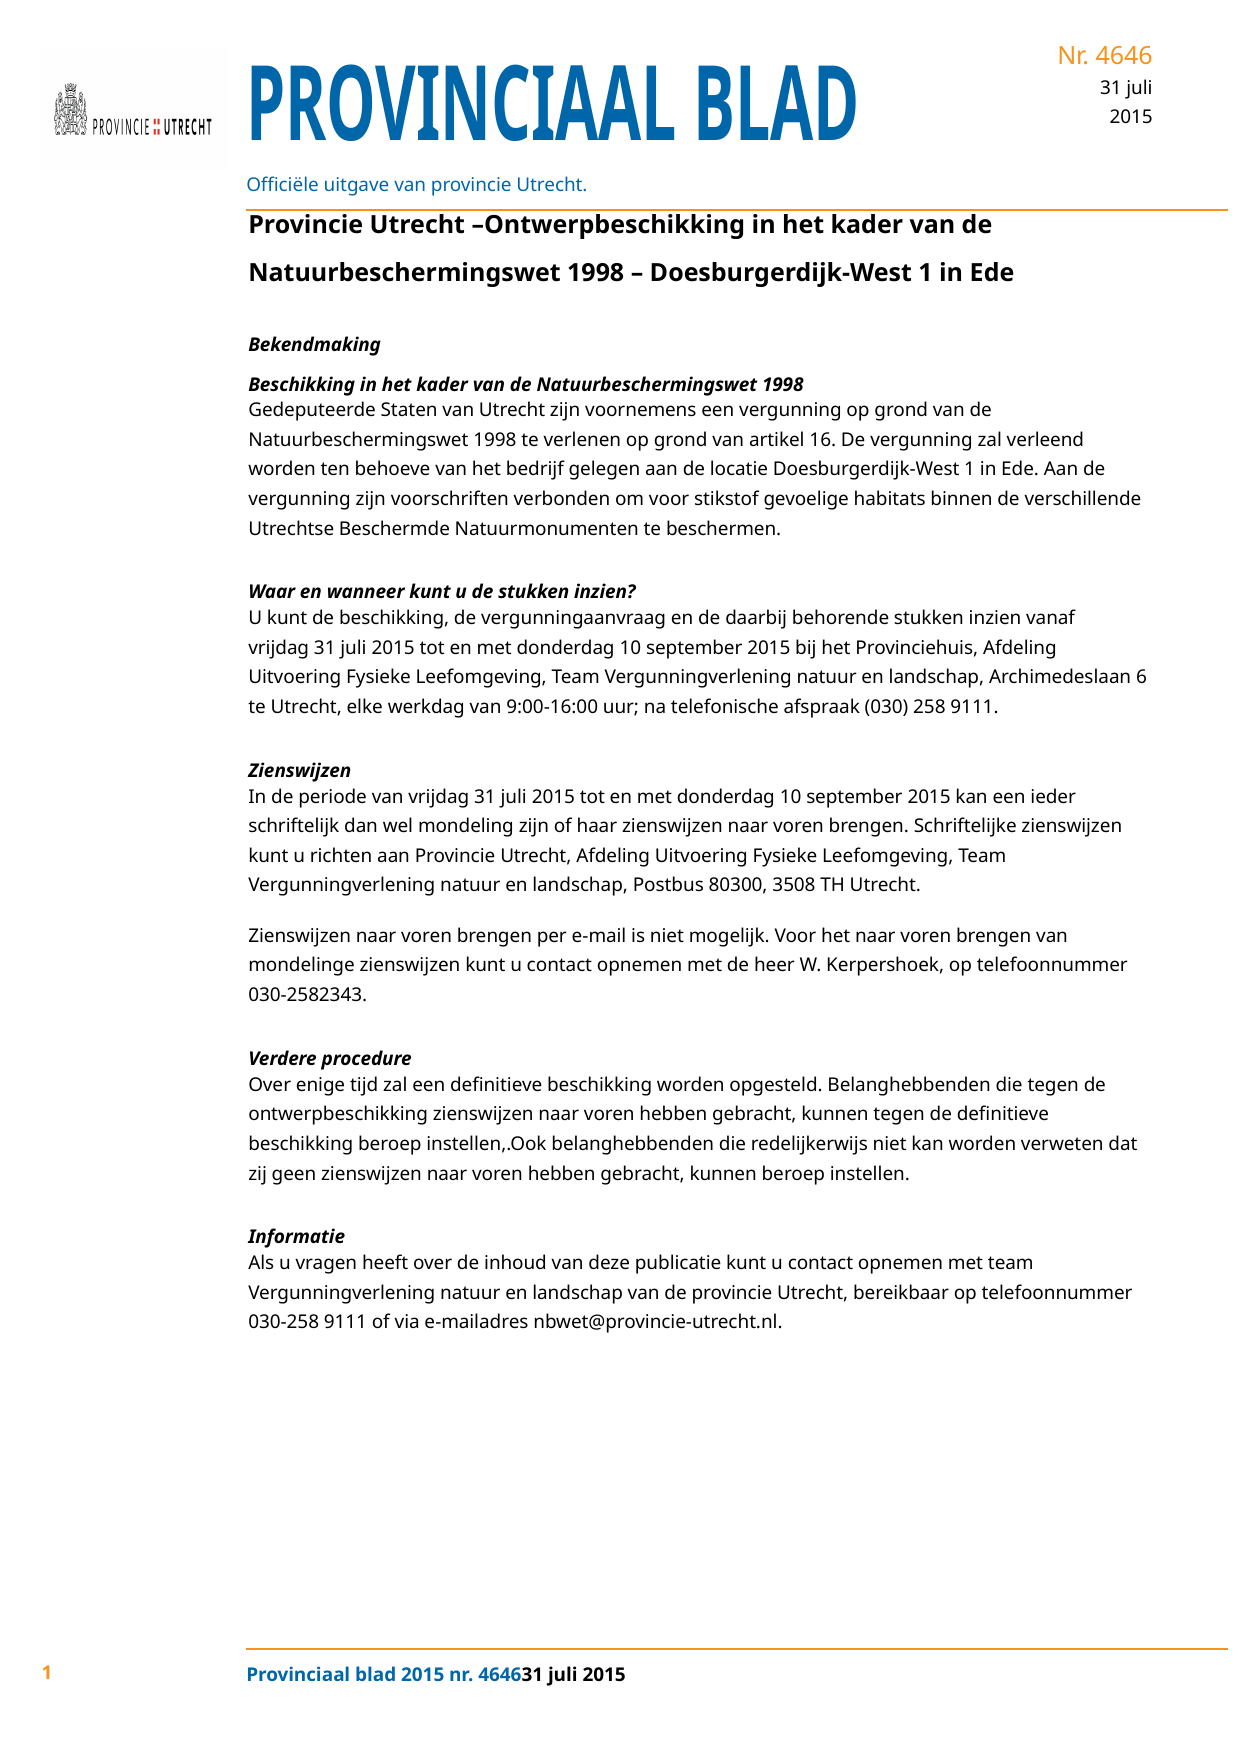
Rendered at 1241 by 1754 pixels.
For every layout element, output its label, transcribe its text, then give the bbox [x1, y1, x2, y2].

text Over enige tijd zal een definitieve beschikking worden opgesteld. Belanghebbenden die tegen de ontwerpbeschikking zienswijzen naar voren hebben gebracht, kunnen tegen de definitieve beschikking beroep instellen,.Ook belanghebbenden die redelijkerwijs niet kan worden verweten dat zij geen zienswijzen naar voren hebben gebracht, kunnen beroep instellen. [248, 1071, 1152, 1185]
text Bekendmaking [248, 331, 1152, 357]
text Gedeputeerde Staten van Utrecht zijn voornemens een vergunning op grond van de Natuurbeschermingswet 1998 te verlenen op grond van artikel 16. De vergunning zal verleend worden ten behoeve van het bedrijf gelegen aan de locatie Doesburgerdijk-West 1 in Ede. Aan de vergunning zijn voorschriften verbonden om voor stikstof gevoelige habitats binnen de verschillende Utrechtse Beschermde Natuurmonumenten te beschermen. [248, 396, 1152, 541]
text U kunt de beschikking, de vergunningaanvraag en de daarbij behorende stukken inzien vanaf vrijdag 31 juli 2015 tot en met donderdag 10 september 2015 bij het Provinciehuis, Afdeling Uitvoering Fysieke Leefomgeving, Team Vergunningverlening natuur en landschap, Archimedeslaan 6 te Utrecht, elke werkdag van 9:00-16:00 uur; na telefonische afspraak (030) 258 9111. [248, 604, 1152, 719]
text Zienswijzen naar voren brengen per e-mail is niet mogelijk. Voor het naar voren brengen van mondelinge zienswijzen kunt u contact opnemen met de heer W. Kerpershoek, op telefoonnummer 030-2582343. [248, 922, 1152, 1007]
text Zienswijzen [248, 757, 1152, 783]
text In de periode van vrijdag 31 juli 2015 tot en met donderdag 10 september 2015 kan een ieder schriftelijk dan wel mondeling zijn of haar zienswijzen naar voren brengen. Schriftelijke zienswijzen kunt u richten aan Provincie Utrecht, Afdeling Uitvoering Fysieke Leefomgeving, Team Vergunningverlening natuur en landschap, Postbus 80300, 3508 TH Utrecht. [248, 783, 1152, 897]
text Waar en wanneer kunt u de stukken inzien? [248, 579, 1152, 604]
text Informatie [248, 1224, 1152, 1249]
text Provincie Utrecht –Ontwerpbeschikking in het kader van de Natuurbeschermingswet 1998 – Doesburgerdijk-West 1 in Ede [248, 211, 1152, 288]
text Verdere procedure [248, 1045, 1152, 1071]
text Als u vragen heeft over de inhoud van deze publicatie kunt u contact opnemen met team Vergunningverlening natuur en landschap van de provincie Utrecht, bereikbaar op telefoonnummer 030-258 9111 of via e-mailadres nbwet@provincie-utrecht.nl. [248, 1249, 1152, 1334]
picture [41, 47, 231, 172]
text Beschikking in het kader van de Natuurbeschermingswet 1998 [248, 371, 1152, 396]
